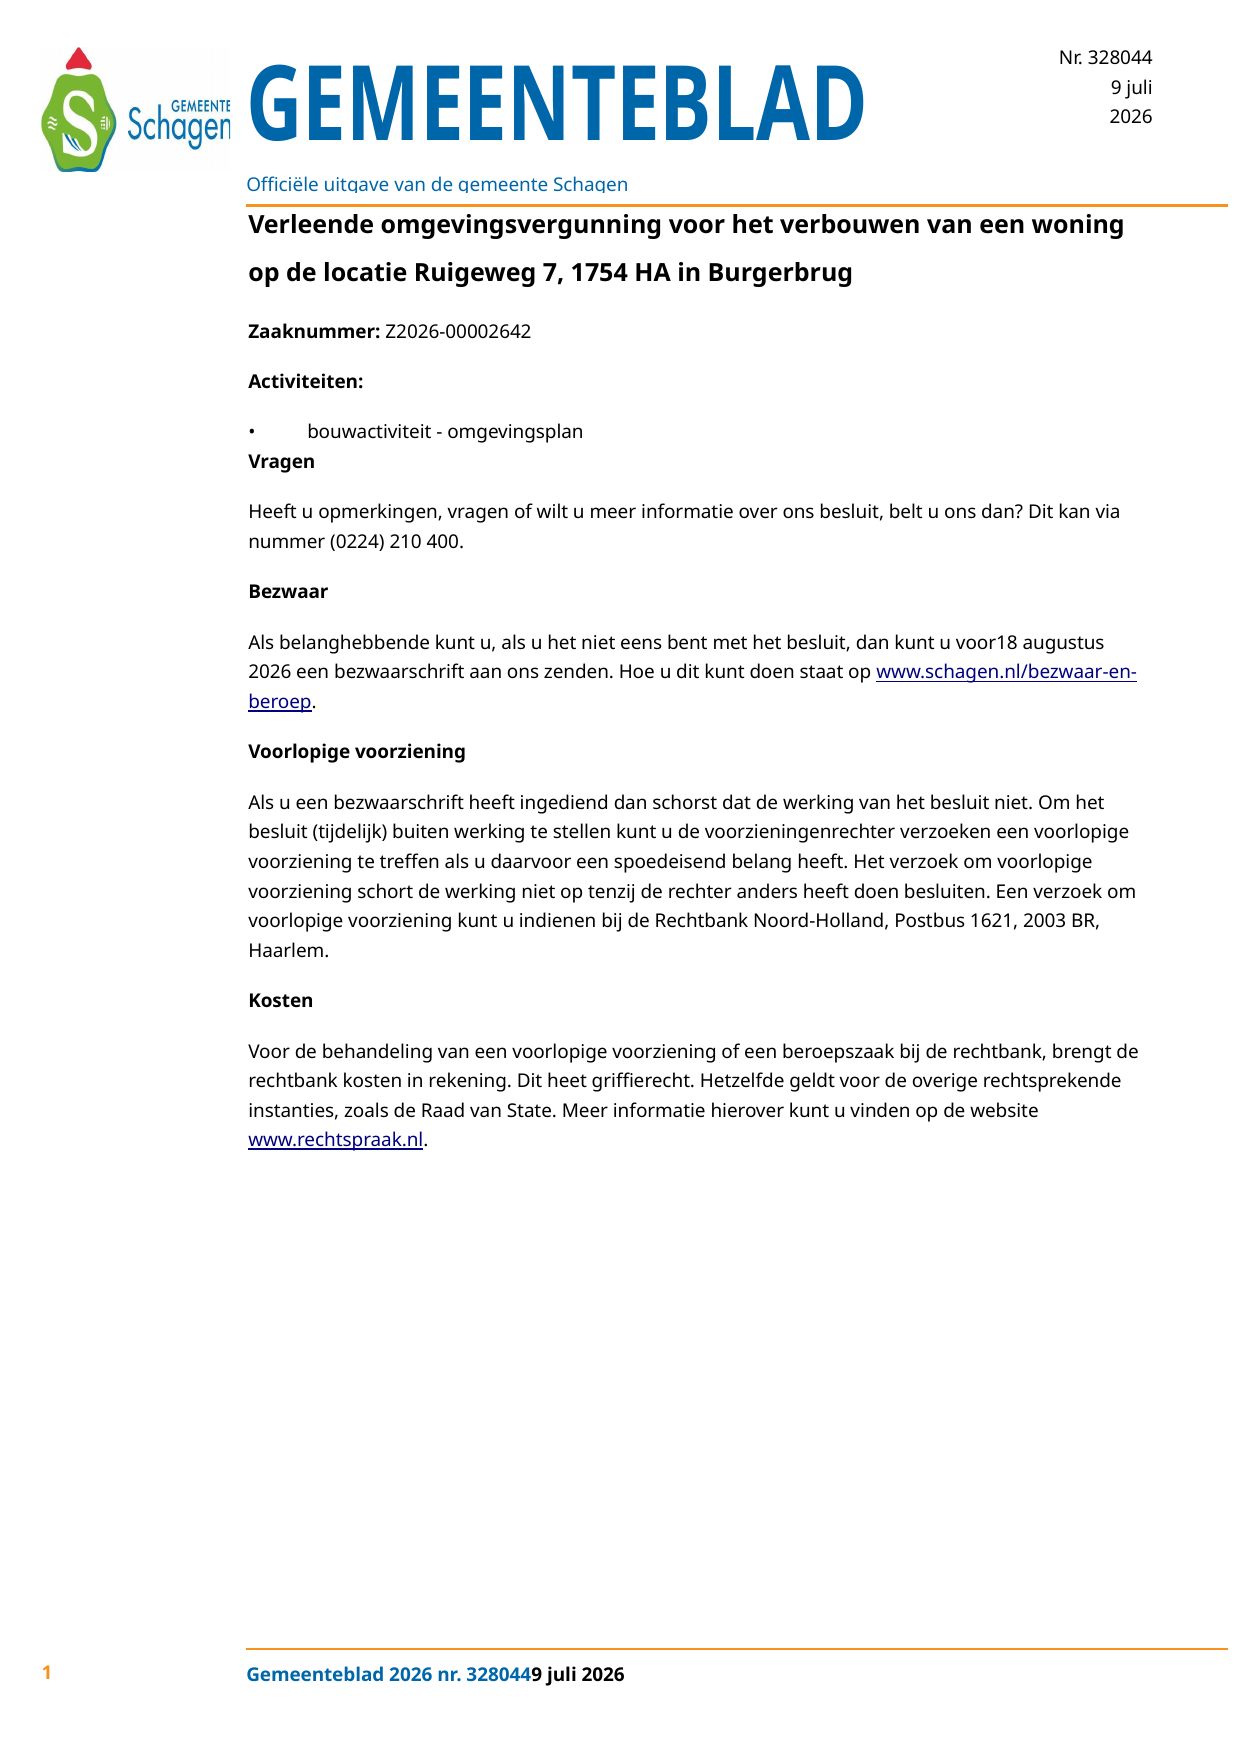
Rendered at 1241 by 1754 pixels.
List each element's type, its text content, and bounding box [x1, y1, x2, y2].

picture [41, 47, 231, 172]
text Als u een bezwaarschrift heeft ingediend dan schorst dat de werking van het besluit niet. Om het besluit (tijdelijk) buiten werking te stellen kunt u de voorzieningenrechter verzoeken een voorlopige voorziening te treffen als u daarvoor een spoedeisend belang heeft. Het verzoek om voorlopige voorziening schort de werking niet op tenzij de rechter anders heeft doen besluiten. Een verzoek om voorlopige voorziening kunt u indienen bij de Rechtbank Noord-Holland, Postbus 1621, 2003 BR, Haarlem. [248, 789, 1152, 963]
text Vragen [248, 448, 1152, 474]
text Bezwaar [248, 579, 1152, 604]
text Zaaknummer: Z2026-00002642 [248, 318, 1152, 344]
text Als belanghebbende kunt u, als u het niet eens bent met het besluit, dan kunt u voor18 augustus 2026 een bezwaarschrift aan ons zenden. Hoe u dit kunt doen staat op www.schagen.nl/bezwaar-en-beroep. [248, 629, 1152, 714]
text Voor de behandeling van een voorlopige voorziening of een beroepszaak bij de rechtbank, brengt de rechtbank kosten in rekening. Dit heet griffierecht. Hetzelfde geldt voor de overige rechtsprekende instanties, zoals de Raad van State. Meer informatie hierover kunt u vinden op de website www.rechtspraak.nl. [248, 1038, 1152, 1152]
list bouwactiviteit - omgevingsplan [248, 419, 1152, 444]
text Activiteiten: [248, 368, 1152, 394]
text Verleende omgevingsvergunning voor het verbouwen van een woning op de locatie Ruigeweg 7, 1754 HA in Burgerbrug [248, 207, 1152, 288]
text Voorlopige voorziening [248, 739, 1152, 764]
text Kosten [248, 987, 1152, 1013]
text Heeft u opmerkingen, vragen of wilt u meer informatie over ons besluit, belt u ons dan? Dit kan via nummer (0224) 210 400. [248, 499, 1152, 554]
